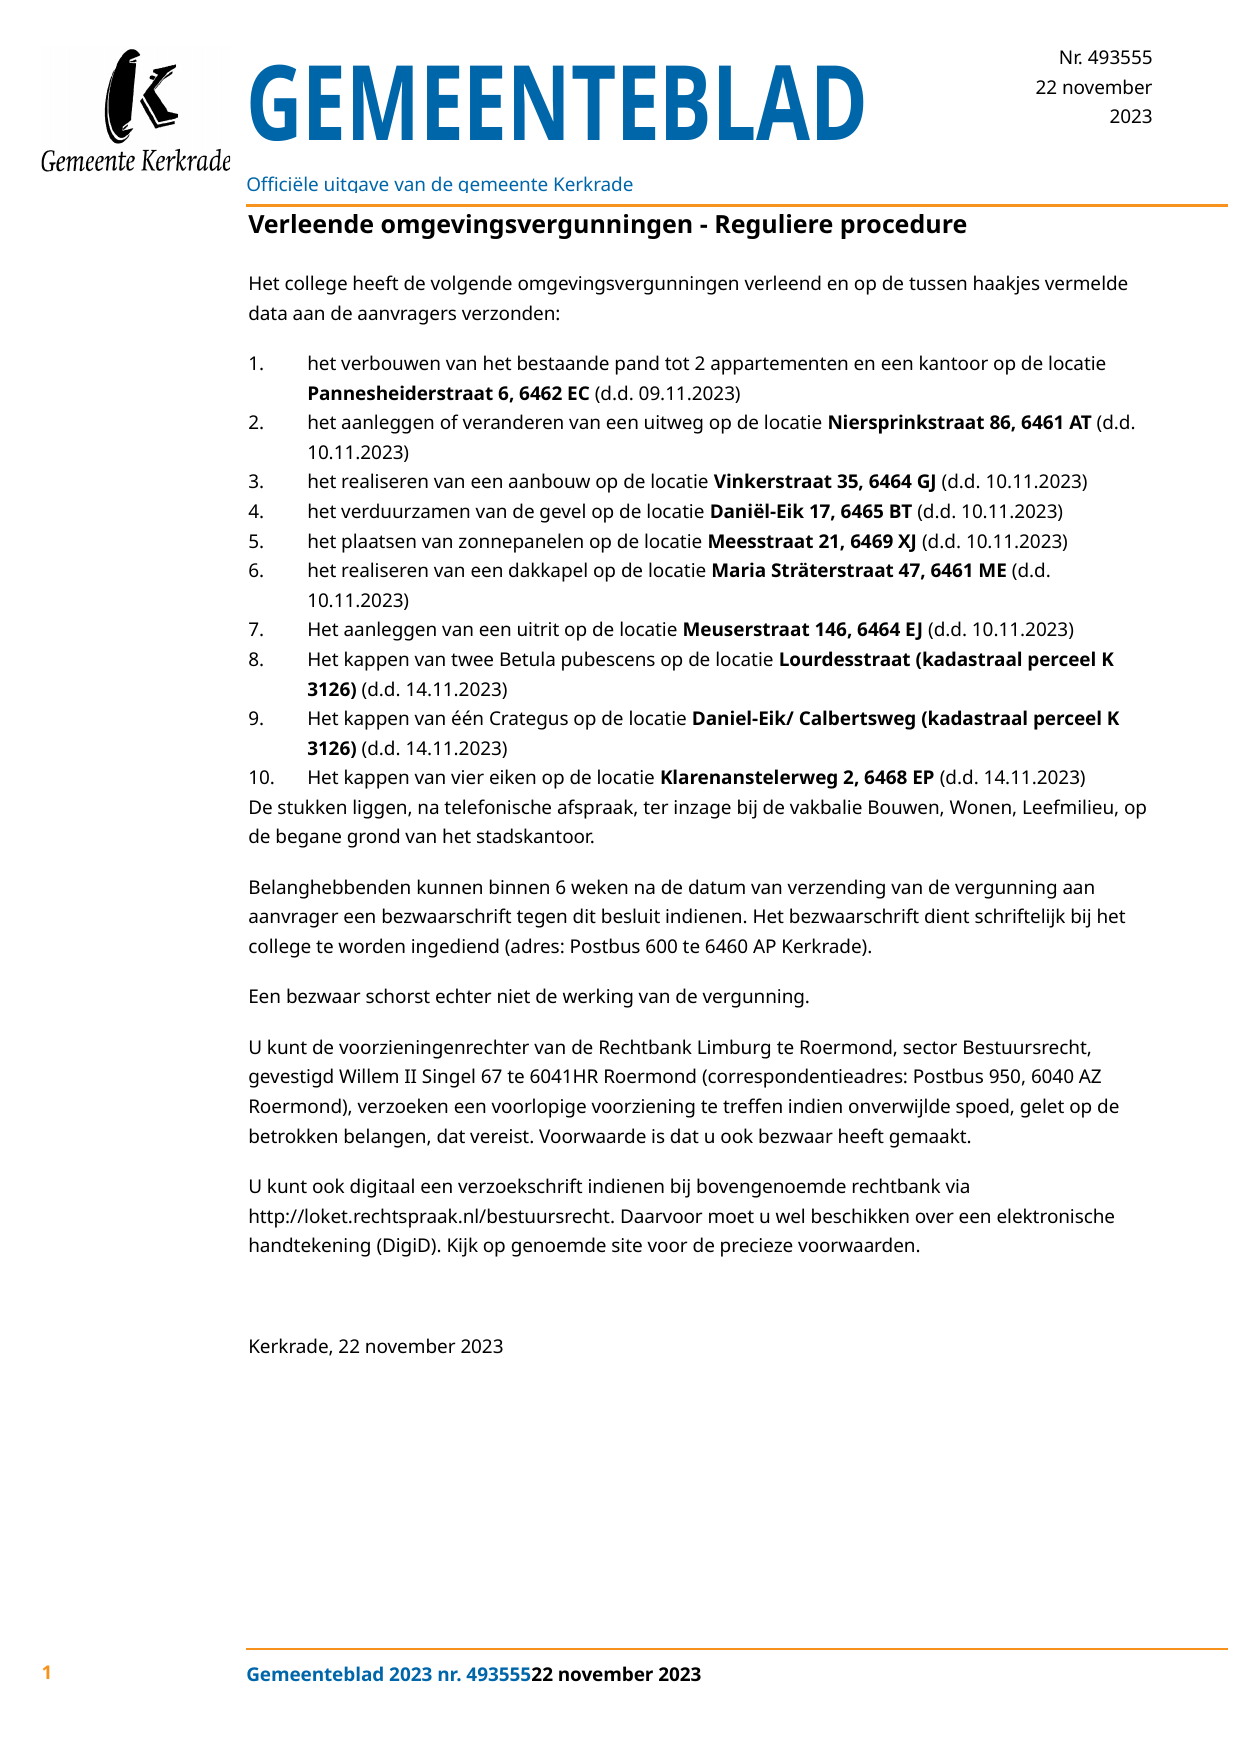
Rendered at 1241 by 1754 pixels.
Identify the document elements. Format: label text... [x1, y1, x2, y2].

list het plaatsen van zonnepanelen op de locatie Meesstraat 21, 6469 XJ (d.d. 10.11.2023) [248, 528, 1152, 553]
list Het kappen van vier eiken op de locatie Klarenanstelerweg 2, 6468 EP (d.d. 14.11.2023) [248, 764, 1152, 790]
list het realiseren van een dakkapel op de locatie Maria Sträterstraat 47, 6461 ME (d.d. 10.11.2023) [248, 557, 1152, 613]
list Het kappen van twee Betula pubescens op de locatie Lourdesstraat (kadastraal perceel K 3126) (d.d. 14.11.2023) [248, 646, 1152, 701]
list het verbouwen van het bestaande pand tot 2 appartementen en een kantoor op de locatie Pannesheiderstraat 6, 6462 EC (d.d. 09.11.2023) [248, 350, 1152, 406]
text De stukken liggen, na telefonische afspraak, ter inzage bij de vakbalie Bouwen, Wonen, Leefmilieu, op de begane grond van het stadskantoor. [248, 794, 1152, 849]
text Verleende omgevingsvergunningen - Reguliere procedure [248, 207, 1152, 241]
list het aanleggen of veranderen van een uitweg op de locatie Niersprinkstraat 86, 6461 AT (d.d. 10.11.2023) [248, 409, 1152, 465]
text Een bezwaar schorst echter niet de werking van de vergunning. [248, 984, 1152, 1009]
list het realiseren van een aanbouw op de locatie Vinkerstraat 35, 6464 GJ (d.d. 10.11.2023) [248, 469, 1152, 494]
picture [41, 47, 231, 172]
list Het kappen van één Crategus op de locatie Daniel-Eik/ Calbertsweg (kadastraal perceel K 3126) (d.d. 14.11.2023) [248, 705, 1152, 761]
text Het college heeft de volgende omgevingsvergunningen verleend en op de tussen haakjes vermelde data aan de aanvragers verzonden: [248, 270, 1152, 326]
list het verduurzamen van de gevel op de locatie Daniël-Eik 17, 6465 BT (d.d. 10.11.2023) [248, 498, 1152, 524]
text U kunt ook digitaal een verzoekschrift indienen bij bovengenoemde rechtbank via http://loket.rechtspraak.nl/bestuursrecht. Daarvoor moet u wel beschikken over een elektronische handtekening (DigiD). Kijk op genoemde site voor de precieze voorwaarden. [248, 1173, 1152, 1258]
list Het aanleggen van een uitrit op de locatie Meuserstraat 146, 6464 EJ (d.d. 10.11.2023) [248, 617, 1152, 642]
text Kerkrade, 22 november 2023 [248, 1333, 1152, 1359]
text Belanghebbenden kunnen binnen 6 weken na de datum van verzending van de vergunning aan aanvrager een bezwaarschrift tegen dit besluit indienen. Het bezwaarschrift dient schriftelijk bij het college te worden ingediend (adres: Postbus 600 te 6460 AP Kerkrade). [248, 874, 1152, 959]
text U kunt de voorzieningenrechter van de Rechtbank Limburg te Roermond, sector Bestuursrecht, gevestigd Willem II Singel 67 te 6041HR Roermond (correspondentieadres: Postbus 950, 6040 AZ Roermond), verzoeken een voorlopige voorziening te treffen indien onverwijlde spoed, gelet op de betrokken belangen, dat vereist. Voorwaarde is dat u ook bezwaar heeft gemaakt. [248, 1034, 1152, 1148]
